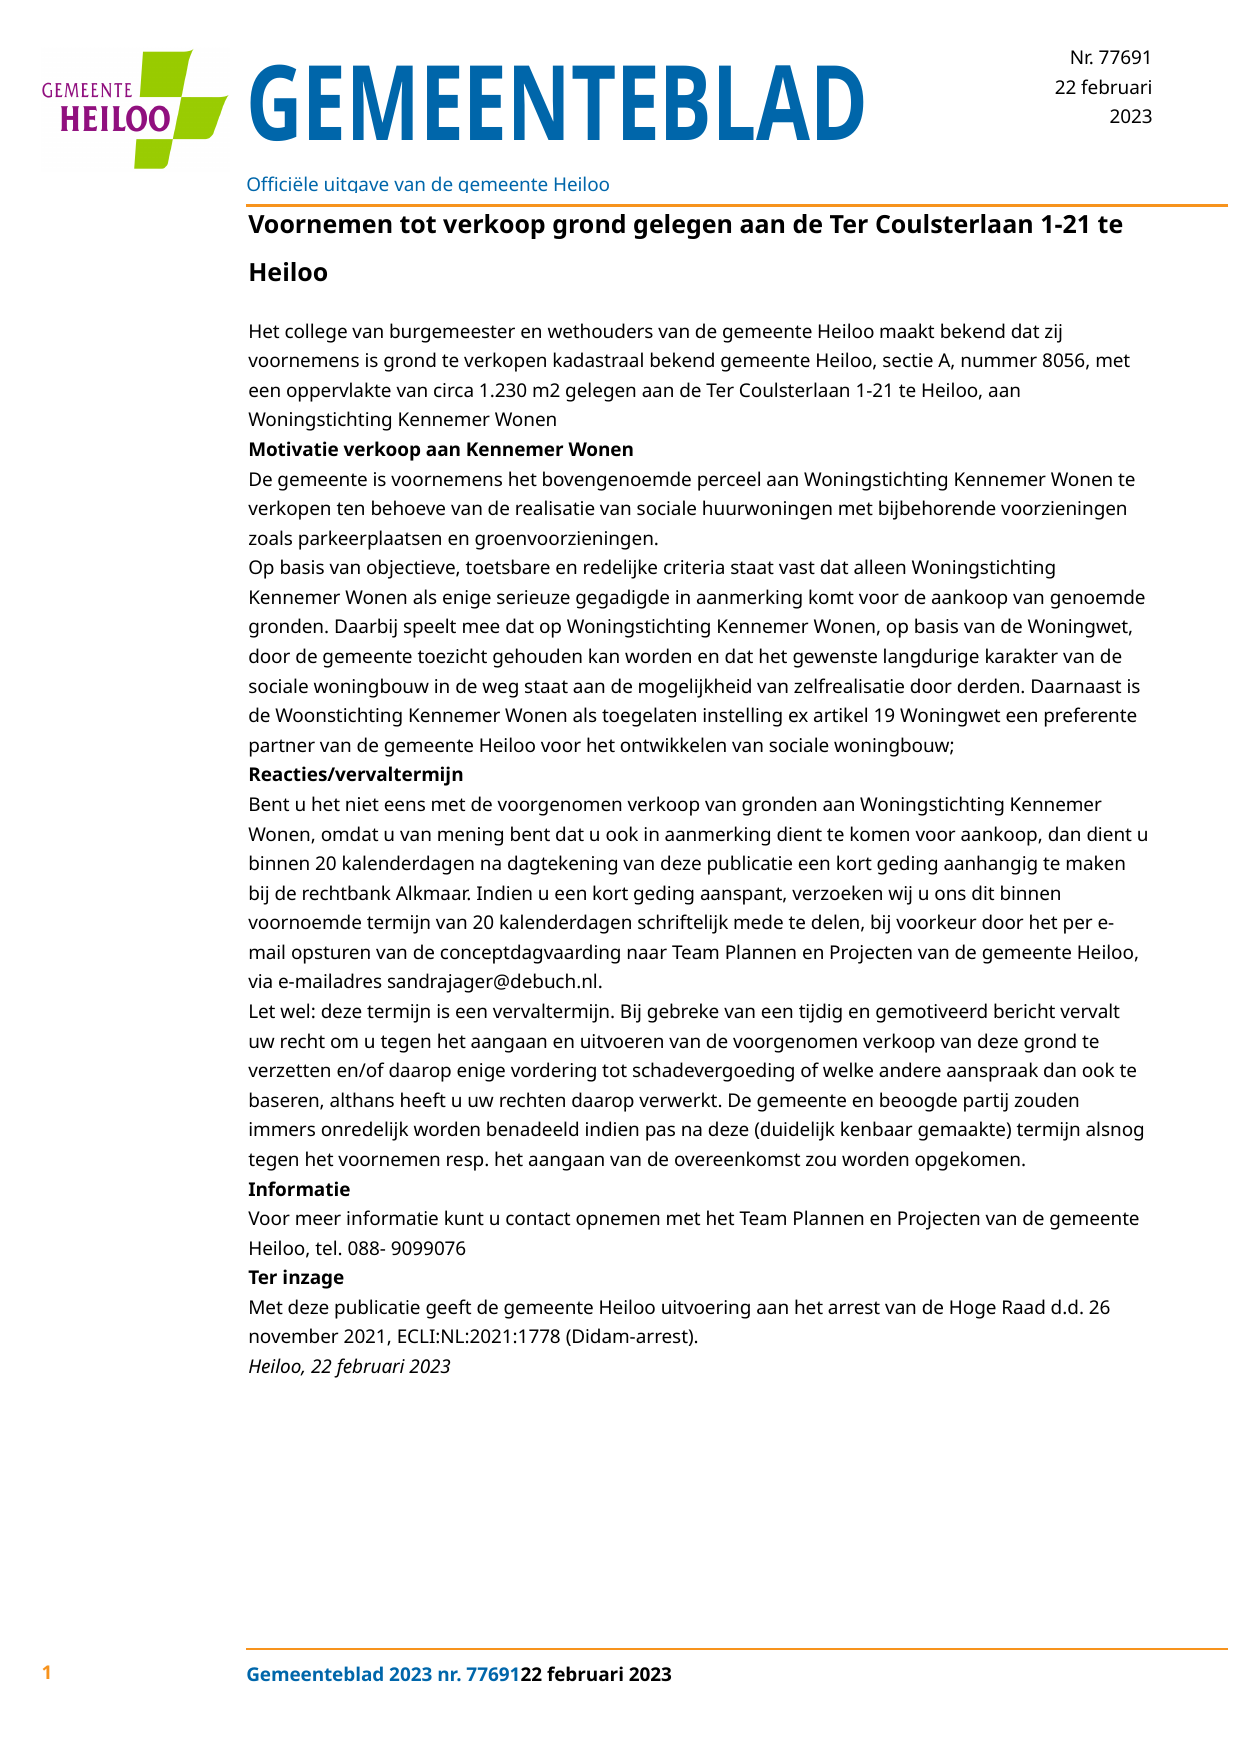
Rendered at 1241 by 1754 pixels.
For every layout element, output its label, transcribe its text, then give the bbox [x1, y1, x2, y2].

picture [41, 47, 231, 172]
text Het college van burgemeester en wethouders van de gemeente Heiloo maakt bekend dat zij voornemens is grond te verkopen kadastraal bekend gemeente Heiloo, sectie A, nummer 8056, met een oppervlakte van circa 1.230 m2 gelegen aan de Ter Coulsterlaan 1-21 te Heiloo, aan Woningstichting Kennemer Wonen [248, 318, 1152, 432]
text Informatie [248, 1176, 1152, 1202]
text Ter inzage [248, 1264, 1152, 1290]
text Voornemen tot verkoop grond gelegen aan de Ter Coulsterlaan 1-21 te Heiloo [248, 207, 1152, 288]
text Reacties/vervaltermijn [248, 762, 1152, 787]
text Op basis van objectieve, toetsbare en redelijke criteria staat vast dat alleen Woningstichting Kennemer Wonen als enige serieuze gegadigde in aanmerking komt voor de aankoop van genoemde gronden. Daarbij speelt mee dat op Woningstichting Kennemer Wonen, op basis van de Woningwet, door de gemeente toezicht gehouden kan worden en dat het gewenste langdurige karakter van de sociale woningbouw in de weg staat aan de mogelijkheid van zelfrealisatie door derden. Daarnaast is de Woonstichting Kennemer Wonen als toegelaten instelling ex artikel 19 Woningwet een preferente partner van de gemeente Heiloo voor het ontwikkelen van sociale woningbouw; [248, 554, 1152, 758]
text De gemeente is voornemens het bovengenoemde perceel aan Woningstichting Kennemer Wonen te verkopen ten behoeve van de realisatie van sociale huurwoningen met bijbehorende voorzieningen zoals parkeerplaatsen en groenvoorzieningen. [248, 466, 1152, 551]
text Met deze publicatie geeft de gemeente Heiloo uitvoering aan het arrest van de Hoge Raad d.d. 26 november 2021, ECLI:NL:2021:1778 (Didam-arrest). [248, 1294, 1152, 1349]
text Let wel: deze termijn is een vervaltermijn. Bij gebreke van een tijdig en gemotiveerd bericht vervalt uw recht om u tegen het aangaan en uitvoeren van de voorgenomen verkoop van deze grond te verzetten en/of daarop enige vordering tot schadevergoeding of welke andere aanspraak dan ook te baseren, althans heeft u uw rechten daarop verwerkt. De gemeente en beoogde partij zouden immers onredelijk worden benadeeld indien pas na deze (duidelijk kenbaar gemaakte) termijn alsnog tegen het voornemen resp. het aangaan van de overeenkomst zou worden opgekomen. [248, 998, 1152, 1172]
text Heiloo, 22 februari 2023 [248, 1353, 1152, 1379]
text Bent u het niet eens met de voorgenomen verkoop van gronden aan Woningstichting Kennemer Wonen, omdat u van mening bent dat u ook in aanmerking dient te komen voor aankoop, dan dient u binnen 20 kalenderdagen na dagtekening van deze publicatie een kort geding aanhangig te maken bij de rechtbank Alkmaar. Indien u een kort geding aanspant, verzoeken wij u ons dit binnen voornoemde termijn van 20 kalenderdagen schriftelijk mede te delen, bij voorkeur door het per e-mail opsturen van de conceptdagvaarding naar Team Plannen en Projecten van de gemeente Heiloo, via e-mailadres sandrajager@debuch.nl. [248, 791, 1152, 994]
text Motivatie verkoop aan Kennemer Wonen [248, 436, 1152, 462]
text Voor meer informatie kunt u contact opnemen met het Team Plannen en Projecten van de gemeente Heiloo, tel. 088- 9099076 [248, 1205, 1152, 1261]
